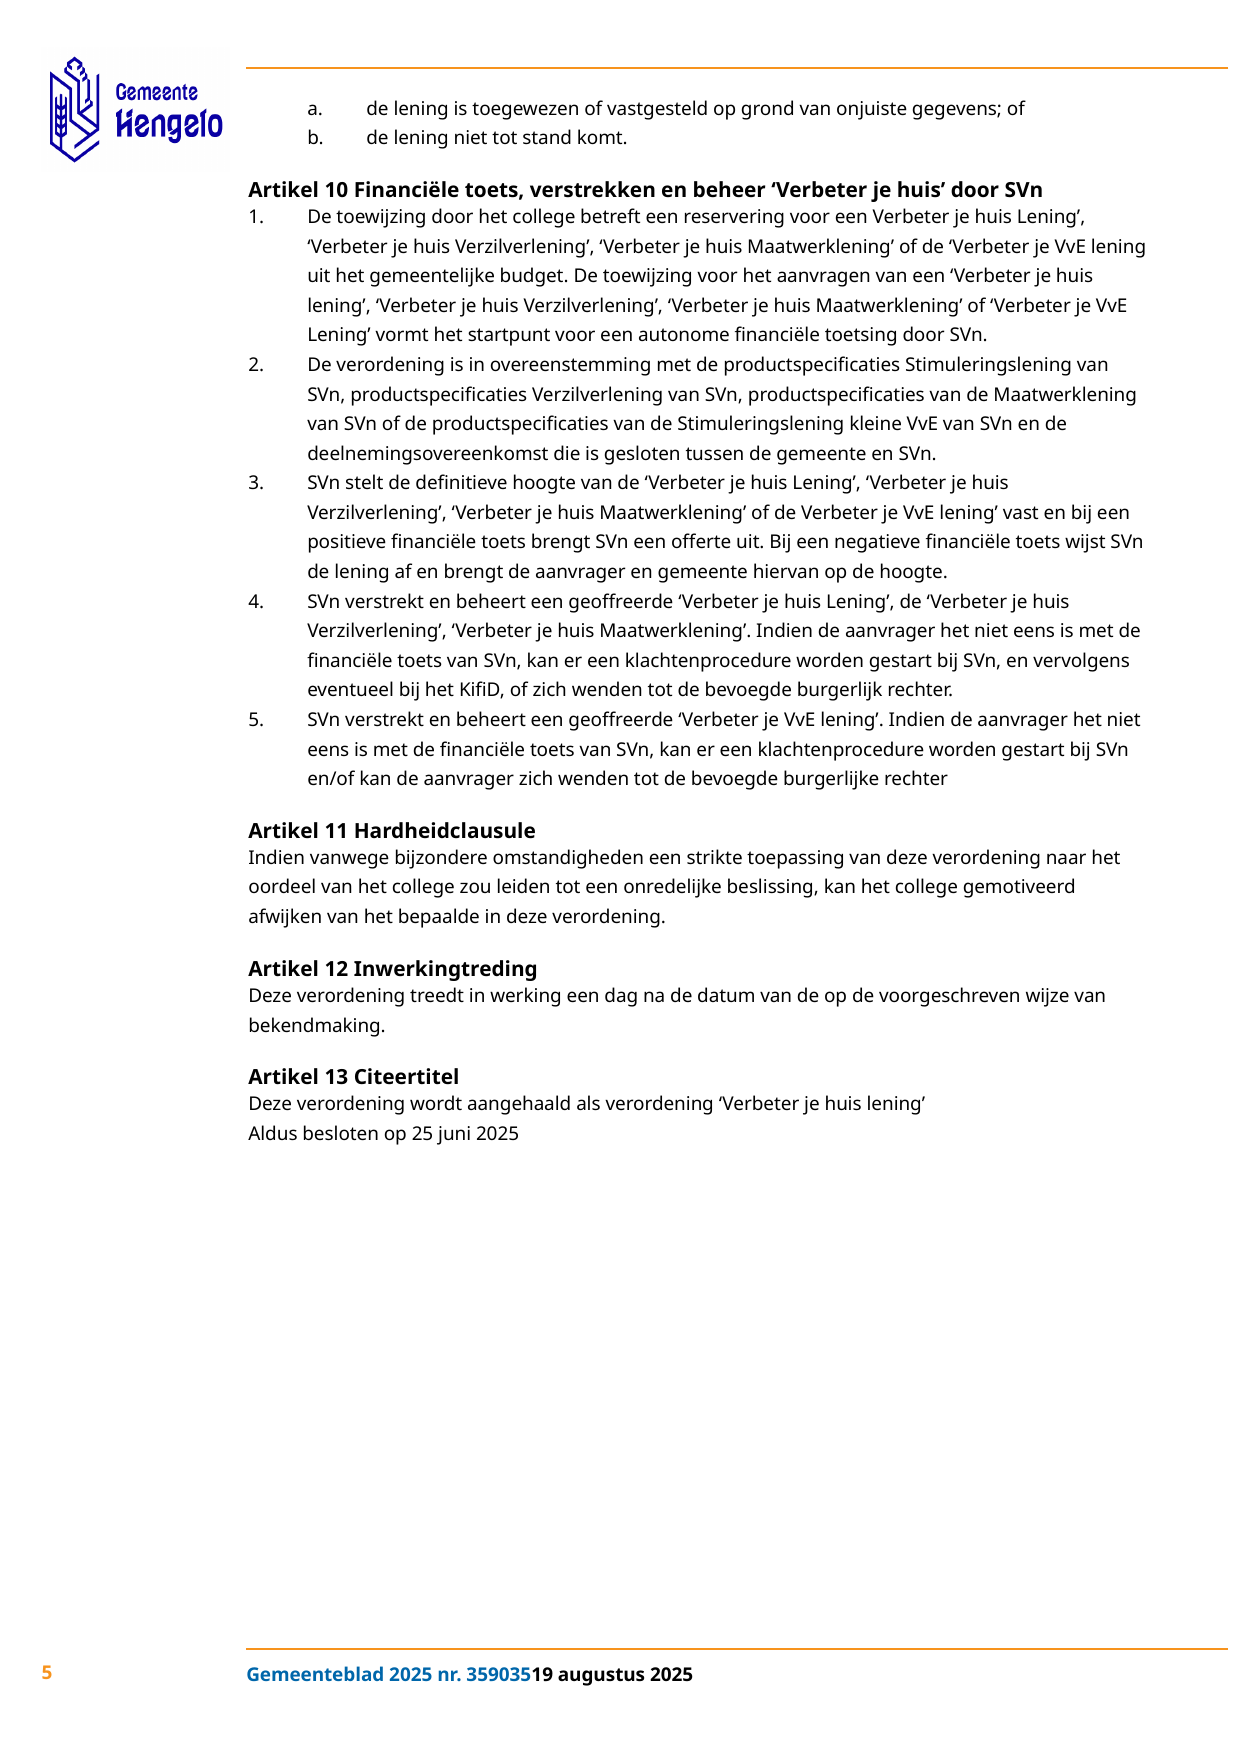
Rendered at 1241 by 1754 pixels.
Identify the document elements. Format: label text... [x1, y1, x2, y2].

text Artikel 10 Financiële toets, verstrekken en beheer ‘Verbeter je huis’ door SVn [248, 175, 1152, 203]
list de lening niet tot stand komt. [307, 124, 1152, 150]
list SVn verstrekt en beheert een geoffreerde ‘Verbeter je huis Lening’, de ‘Verbeter je huis Verzilverlening’, ‘Verbeter je huis Maatwerklening’. Indien de aanvrager het niet eens is met de financiële toets van SVn, kan er een klachtenprocedure worden gestart bij SVn, en vervolgens eventueel bij het KifiD, of zich wenden tot de bevoegde burgerlijk rechter. [248, 588, 1152, 702]
text Indien vanwege bijzondere omstandigheden een strikte toepassing van deze verordening naar het oordeel van het college zou leiden tot een onredelijke beslissing, kan het college gemotiveerd afwijken van het bepaalde in deze verordening. [248, 844, 1152, 929]
text Artikel 11 Hardheidclausule [248, 816, 1152, 844]
picture [41, 47, 231, 172]
text Deze verordening wordt aangehaald als verordening ‘Verbeter je huis lening’ [248, 1091, 1152, 1116]
list De toewijzing door het college betreft een reservering voor een Verbeter je huis Lening’, ‘Verbeter je huis Verzilverlening’, ‘Verbeter je huis Maatwerklening’ of de ‘Verbeter je VvE lening uit het gemeentelijke budget. De toewijzing voor het aanvragen van een ‘Verbeter je huis lening’, ‘Verbeter je huis Verzilverlening’, ‘Verbeter je huis Maatwerklening’ of ‘Verbeter je VvE Lening’ vormt het startpunt voor een autonome financiële toetsing door SVn. [248, 203, 1152, 347]
text Deze verordening treedt in werking een dag na de datum van de op de voorgeschreven wijze van bekendmaking. [248, 982, 1152, 1037]
text Aldus besloten op 25 juni 2025 [248, 1120, 1152, 1146]
text Artikel 12 Inwerkingtreding [248, 954, 1152, 982]
list SVn verstrekt en beheert een geoffreerde ‘Verbeter je VvE lening’. Indien de aanvrager het niet eens is met de financiële toets van SVn, kan er een klachtenprocedure worden gestart bij SVn en/of kan de aanvrager zich wenden tot de bevoegde burgerlijke rechter [248, 706, 1152, 791]
list de lening is toegewezen of vastgesteld op grond van onjuiste gegevens; of [307, 95, 1152, 121]
list SVn stelt de definitieve hoogte van de ‘Verbeter je huis Lening’, ‘Verbeter je huis Verzilverlening’, ‘Verbeter je huis Maatwerklening’ of de Verbeter je VvE lening’ vast en bij een positieve financiële toets brengt SVn een offerte uit. Bij een negatieve financiële toets wijst SVn de lening af en brengt de aanvrager en gemeente hiervan op de hoogte. [248, 469, 1152, 584]
text Artikel 13 Citeertitel [248, 1062, 1152, 1091]
list De verordening is in overeenstemming met de productspecificaties Stimuleringslening van SVn, productspecificaties Verzilverlening van SVn, productspecificaties van de Maatwerklening van SVn of de productspecificaties van de Stimuleringslening kleine VvE van SVn en de deelnemingsovereenkomst die is gesloten tussen de gemeente en SVn. [248, 351, 1152, 466]
